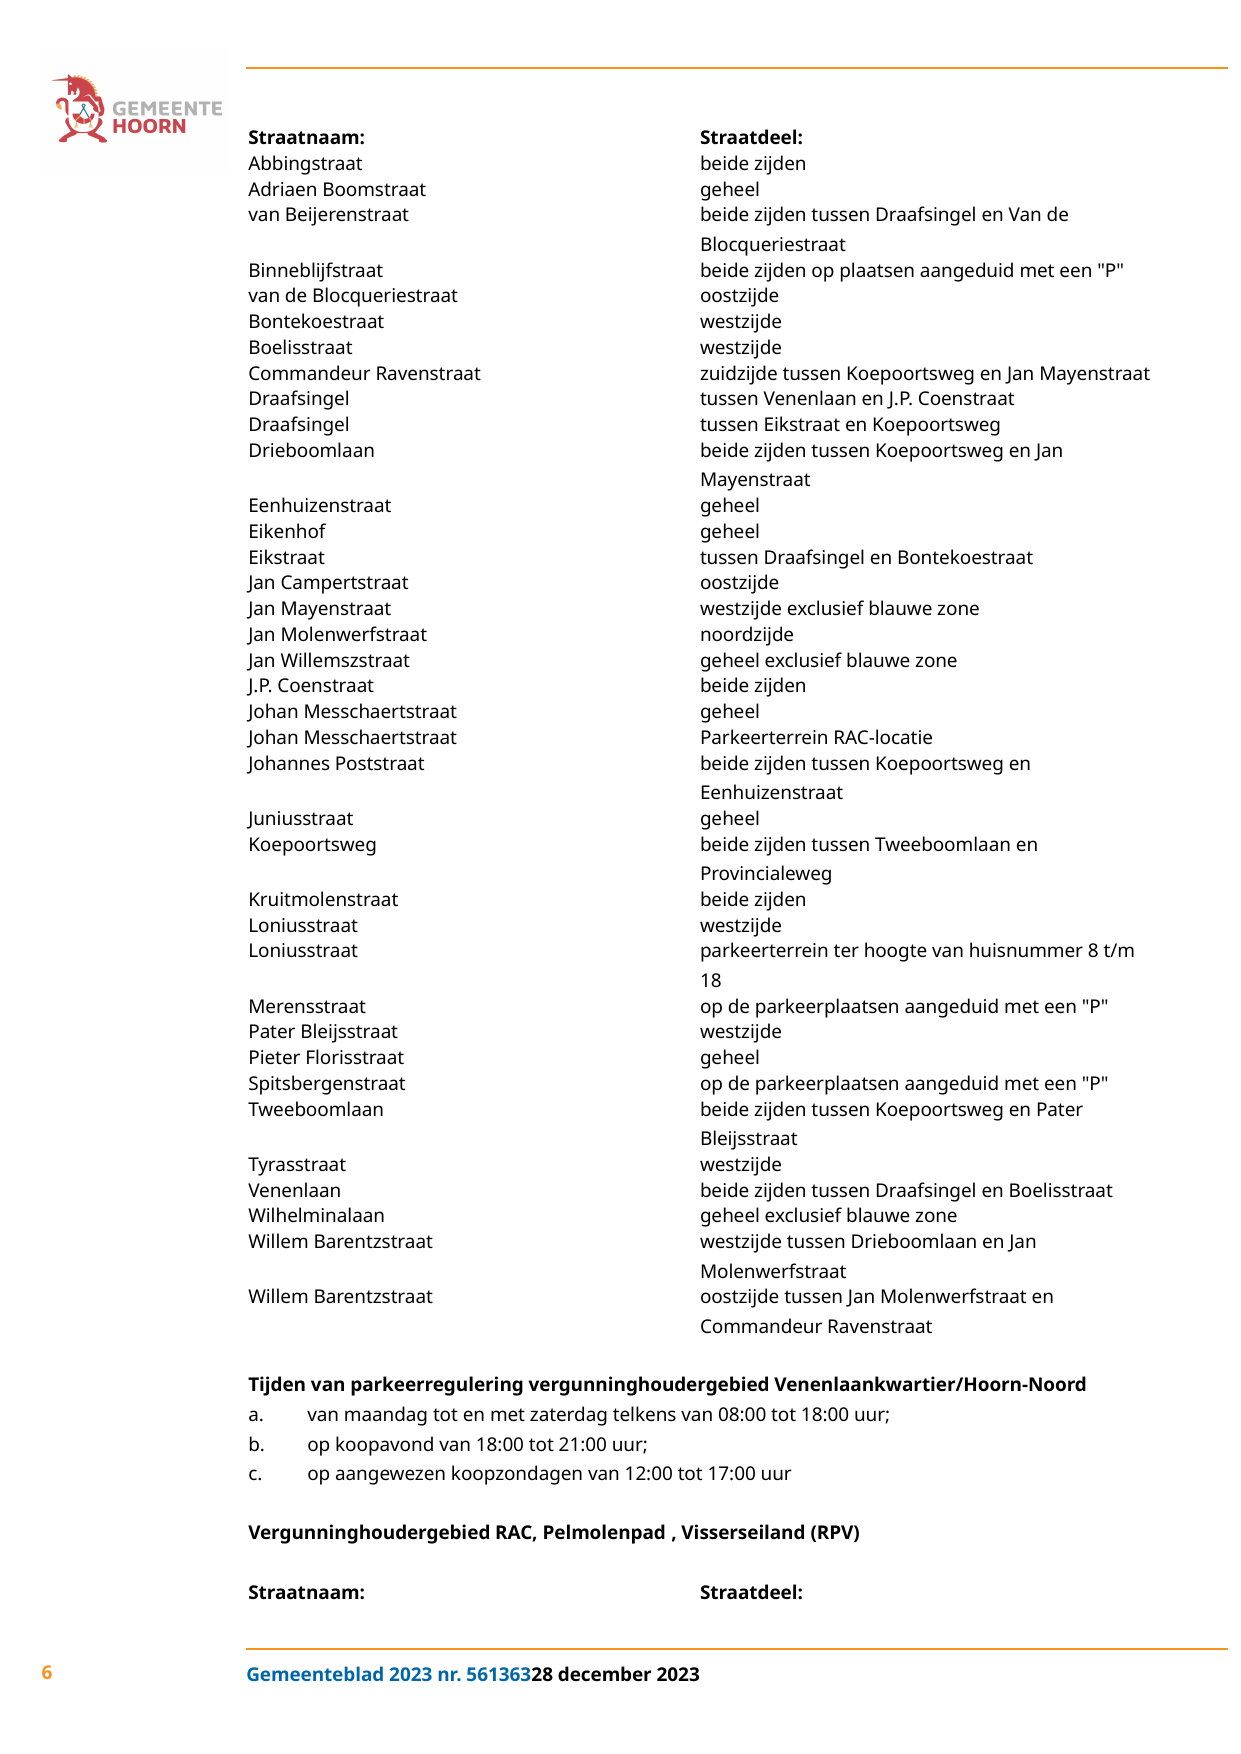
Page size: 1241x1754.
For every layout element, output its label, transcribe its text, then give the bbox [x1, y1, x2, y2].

table_cell geheel [700, 698, 1152, 724]
picture [41, 47, 231, 172]
table_cell Adriaen Boomstraat [248, 176, 700, 202]
table_cell van Beijerenstraat [248, 202, 700, 257]
table_cell Koepoortsweg [248, 831, 700, 886]
table_cell zuidzijde tussen Koepoortsweg en Jan Mayenstraat [700, 360, 1152, 386]
table_cell Jan Willemszstraat [248, 647, 700, 672]
table_cell Johannes Poststraat [248, 750, 700, 805]
table_cell Johan Messchaertstraat [248, 698, 700, 724]
table_cell westzijde [700, 912, 1152, 937]
table_cell Merensstraat [248, 993, 700, 1018]
table_cell van de Blocqueriestraat [248, 283, 700, 308]
table_header Straatdeel: [700, 1579, 1152, 1604]
table_cell op de parkeerplaatsen aangeduid met een "P" [700, 1070, 1152, 1096]
table_cell Loniusstraat [248, 938, 700, 993]
text Vergunninghoudergebied RAC, Pelmolenpad , Visserseiland (RPV) [248, 1519, 1152, 1545]
table_cell geheel [700, 805, 1152, 831]
table_cell Jan Molenwerfstraat [248, 621, 700, 647]
table_cell Drieboomlaan [248, 437, 700, 492]
table_cell Kruitmolenstraat [248, 886, 700, 912]
table_cell Draafsingel [248, 411, 700, 437]
table_cell beide zijden tussen Koepoortsweg en Eenhuizenstraat [700, 750, 1152, 805]
table_cell Loniusstraat [248, 912, 700, 937]
table_cell geheel exclusief blauwe zone [700, 647, 1152, 672]
table_cell Bontekoestraat [248, 309, 700, 334]
list van maandag tot en met zaterdag telkens van 08:00 tot 18:00 uur; [248, 1401, 1152, 1427]
table_cell geheel exclusief blauwe zone [700, 1203, 1152, 1228]
table_cell Spitsbergenstraat [248, 1070, 700, 1096]
table_cell Commandeur Ravenstraat [248, 360, 700, 386]
table_cell parkeerterrein ter hoogte van huisnummer 8 t/m 18 [700, 938, 1152, 993]
list op koopavond van 18:00 tot 21:00 uur; [248, 1431, 1152, 1457]
table_cell Wilhelminalaan [248, 1203, 700, 1228]
table_cell tussen Venenlaan en J.P. Coenstraat [700, 386, 1152, 411]
table_cell J.P. Coenstraat [248, 673, 700, 698]
table_cell Tweeboomlaan [248, 1096, 700, 1151]
table_cell geheel [700, 493, 1152, 518]
table_cell oostzijde tussen Jan Molenwerfstraat en Commandeur Ravenstraat [700, 1284, 1152, 1339]
table_cell Pieter Florisstraat [248, 1044, 700, 1070]
table_cell geheel [700, 518, 1152, 544]
table_cell Jan Campertstraat [248, 570, 700, 595]
table_cell tussen Eikstraat en Koepoortsweg [700, 411, 1152, 437]
table_cell Juniusstraat [248, 805, 700, 831]
table_cell beide zijden tussen Koepoortsweg en Pater Bleijsstraat [700, 1096, 1152, 1151]
table_header Straatdeel: [700, 125, 1152, 150]
table_cell Eenhuizenstraat [248, 493, 700, 518]
table_cell westzijde tussen Drieboomlaan en Jan Molenwerfstraat [700, 1228, 1152, 1283]
table_cell oostzijde [700, 283, 1152, 308]
table_cell westzijde [700, 309, 1152, 334]
table_cell oostzijde [700, 570, 1152, 595]
table_cell Jan Mayenstraat [248, 595, 700, 621]
table_cell Willem Barentzstraat [248, 1284, 700, 1339]
table_cell beide zijden tussen Draafsingel en Van de Blocqueriestraat [700, 202, 1152, 257]
table_cell noordzijde [700, 621, 1152, 647]
table_cell Venenlaan [248, 1177, 700, 1202]
table_cell beide zijden tussen Koepoortsweg en Jan Mayenstraat [700, 437, 1152, 492]
table_cell westzijde [700, 1151, 1152, 1177]
table_cell beide zijden [700, 150, 1152, 176]
table_cell Pater Bleijsstraat [248, 1019, 700, 1044]
table_cell westzijde exclusief blauwe zone [700, 595, 1152, 621]
table_cell Eikstraat [248, 544, 700, 569]
table_cell westzijde [700, 1019, 1152, 1044]
list op aangewezen koopzondagen van 12:00 tot 17:00 uur [248, 1460, 1152, 1486]
table_cell westzijde [700, 334, 1152, 360]
table_cell Boelisstraat [248, 334, 700, 360]
table_cell geheel [700, 176, 1152, 202]
table_cell Willem Barentzstraat [248, 1228, 700, 1283]
table_header Straatnaam: [248, 125, 700, 150]
table_cell Eikenhof [248, 518, 700, 544]
table_cell beide zijden [700, 886, 1152, 912]
table_cell Tyrasstraat [248, 1151, 700, 1177]
table_cell beide zijden tussen Draafsingel en Boelisstraat [700, 1177, 1152, 1202]
table_cell tussen Draafsingel en Bontekoestraat [700, 544, 1152, 569]
table_cell Parkeerterrein RAC-locatie [700, 724, 1152, 750]
table_cell Binneblijfstraat [248, 257, 700, 283]
table_cell op de parkeerplaatsen aangeduid met een "P" [700, 993, 1152, 1018]
table_cell beide zijden [700, 673, 1152, 698]
table_cell Johan Messchaertstraat [248, 724, 700, 750]
table_cell beide zijden op plaatsen aangeduid met een "P" [700, 257, 1152, 283]
table_header Straatnaam: [248, 1579, 700, 1604]
table_cell Abbingstraat [248, 150, 700, 176]
text Tijden van parkeerregulering vergunninghoudergebied Venenlaankwartier/Hoorn-Noord [248, 1372, 1152, 1397]
table_cell Draafsingel [248, 386, 700, 411]
table_cell geheel [700, 1044, 1152, 1070]
table_cell beide zijden tussen Tweeboomlaan en Provincialeweg [700, 831, 1152, 886]
